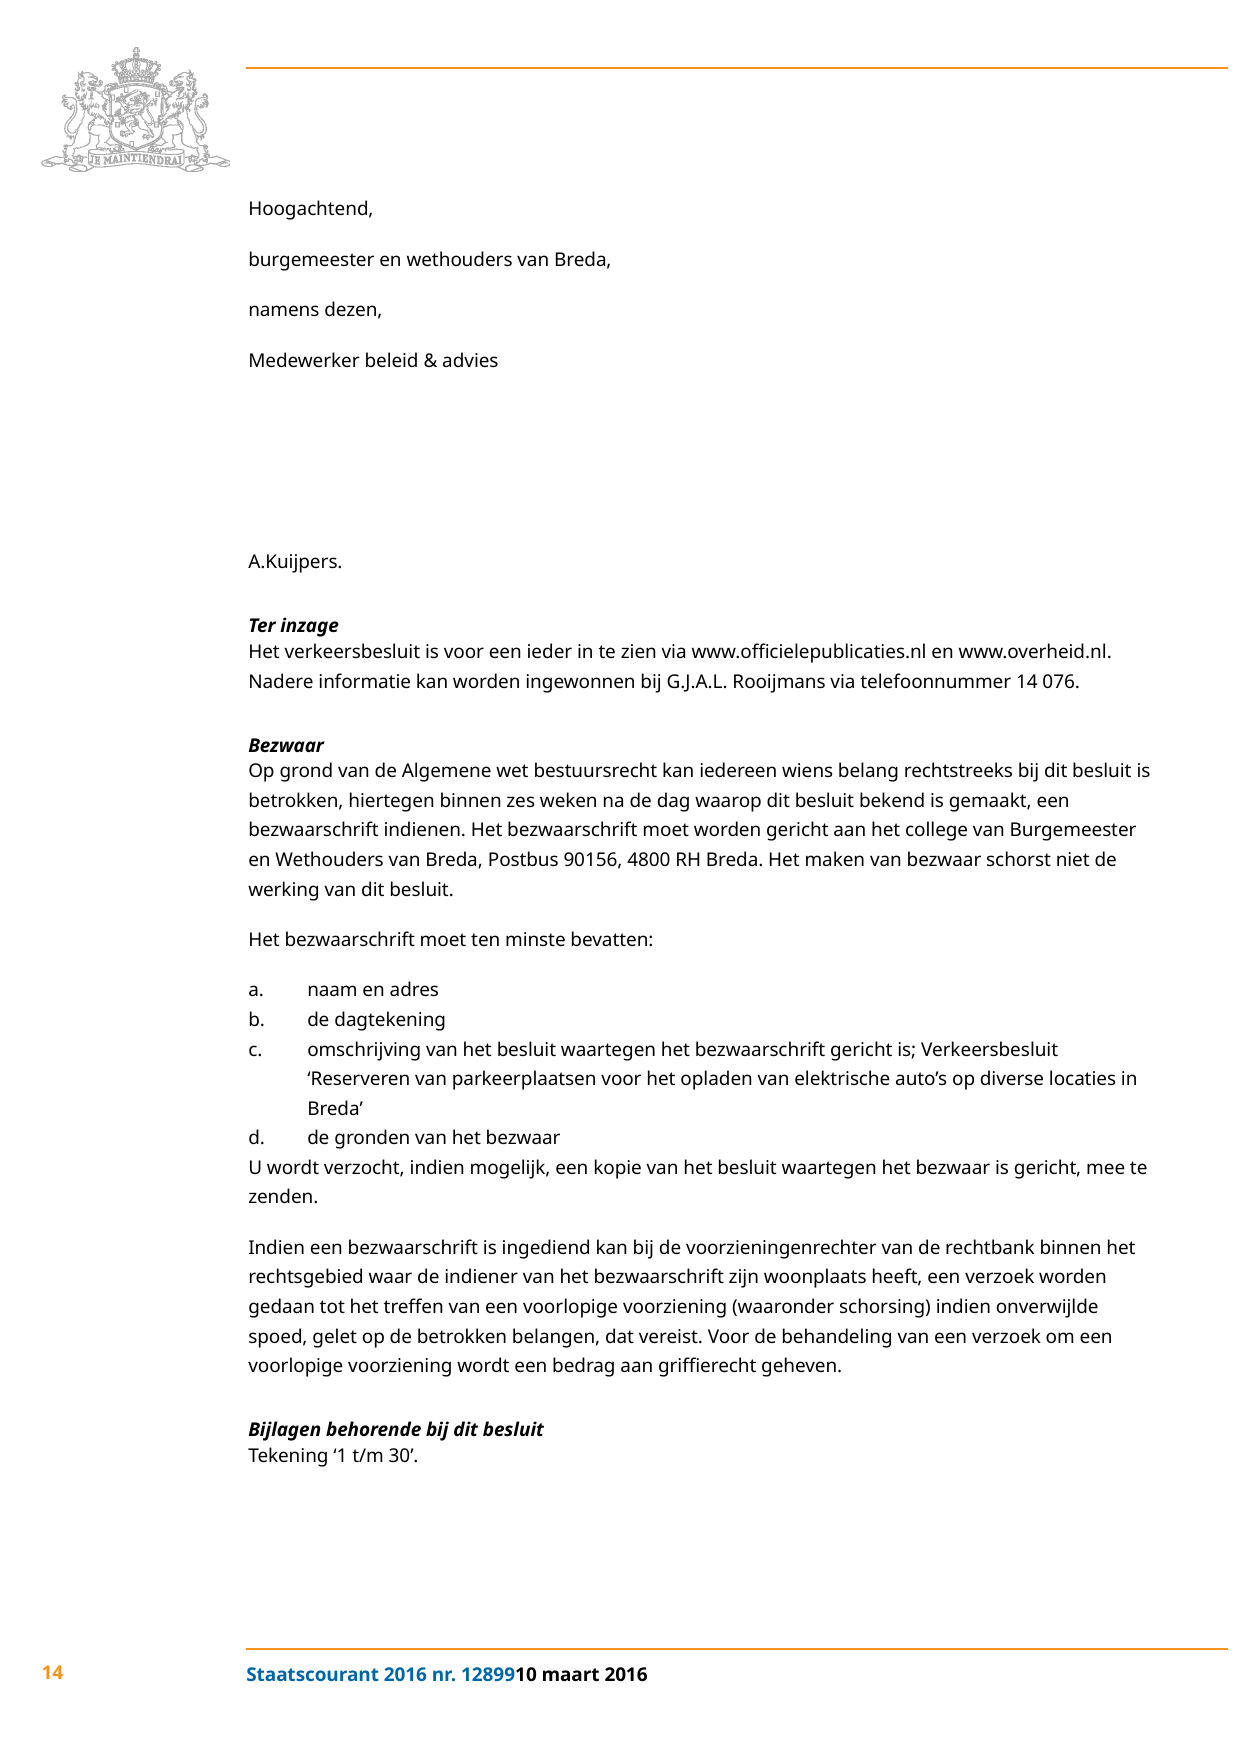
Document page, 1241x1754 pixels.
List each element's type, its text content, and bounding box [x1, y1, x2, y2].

text Bijlagen behorende bij dit besluit [248, 1416, 1152, 1442]
list naam en adres [248, 977, 1152, 1002]
text Ter inzage [248, 612, 1152, 638]
list de gronden van het bezwaar [248, 1124, 1152, 1150]
text Hoogachtend, [248, 196, 1152, 221]
text namens dezen, [248, 296, 1152, 322]
text Het bezwaarschrift moet ten minste bevatten: [248, 926, 1152, 952]
text Tekening ‘1 t/m 30’. [248, 1442, 1152, 1468]
text Op grond van de Algemene wet bestuursrecht kan iedereen wiens belang rechtstreeks bij dit besluit is betrokken, hiertegen binnen zes weken na de dag waarop dit besluit bekend is gemaakt, een bezwaarschrift indienen. Het bezwaarschrift moet worden gericht aan het college van Burgemeester en Wethouders van Breda, Postbus 90156, 4800 RH Breda. Het maken van bezwaar schorst niet de werking van dit besluit. [248, 757, 1152, 902]
text Medewerker beleid & advies [248, 347, 1152, 373]
picture [41, 47, 231, 172]
text Bezwaar [248, 732, 1152, 757]
list omschrijving van het besluit waartegen het bezwaarschrift gericht is; Verkeersbesluit ‘Reserveren van parkeerplaatsen voor het opladen van elektrische auto’s op diverse locaties in Breda’ [248, 1036, 1152, 1121]
text burgemeester en wethouders van Breda, [248, 246, 1152, 272]
text Het verkeersbesluit is voor een ieder in te zien via www.officielepublicaties.nl en www.overheid.nl. Nadere informatie kan worden ingewonnen bij G.J.A.L. Rooijmans via telefoonnummer 14 076. [248, 638, 1152, 693]
text Indien een bezwaarschrift is ingediend kan bij de voorzieningenrechter van de rechtbank binnen het rechtsgebied waar de indiener van het bezwaarschrift zijn woonplaats heeft, een verzoek worden gedaan tot het treffen van een voorlopige voorziening (waaronder schorsing) indien onverwijlde spoed, gelet op de betrokken belangen, dat vereist. Voor de behandeling van een verzoek om een voorlopige voorziening wordt een bedrag aan griffierecht geheven. [248, 1234, 1152, 1378]
text U wordt verzocht, indien mogelijk, een kopie van het besluit waartegen het bezwaar is gericht, mee te zenden. [248, 1154, 1152, 1209]
text A.Kuijpers. [248, 548, 1152, 574]
list de dagtekening [248, 1006, 1152, 1032]
